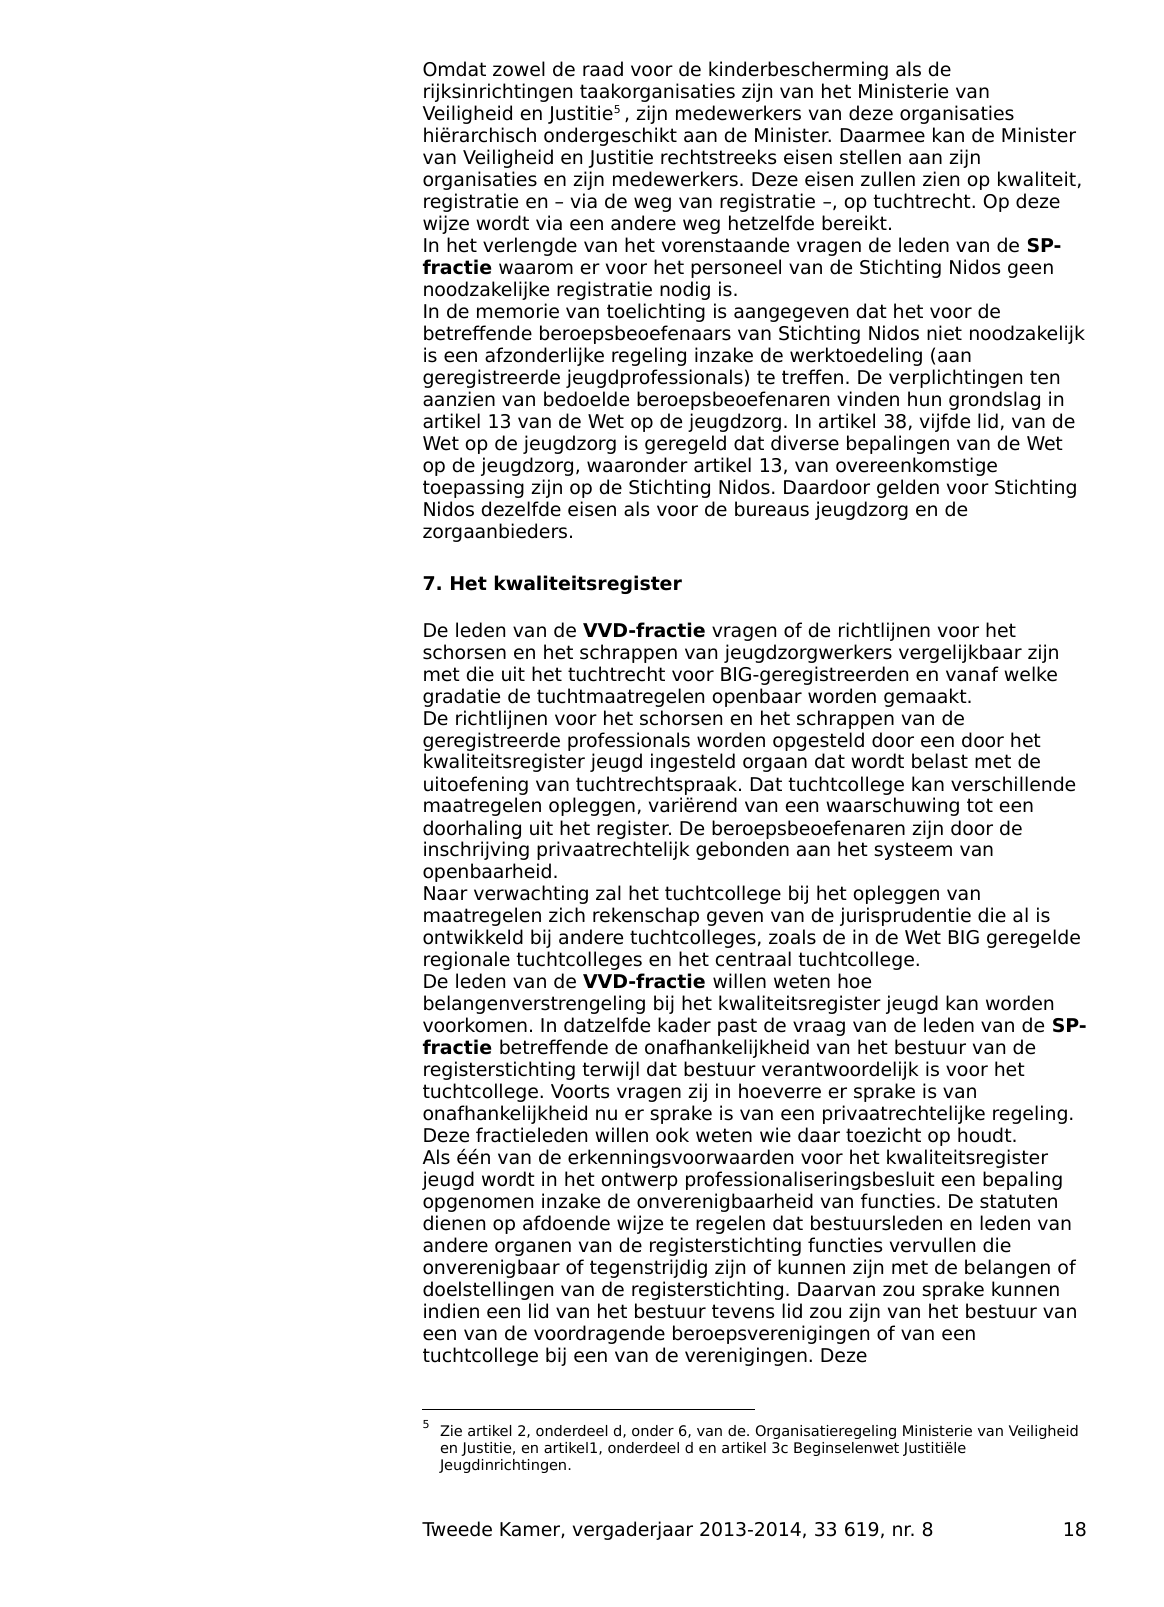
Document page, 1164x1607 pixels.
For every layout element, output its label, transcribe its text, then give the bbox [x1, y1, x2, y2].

text In de memorie van toelichting is aangegeven dat het voor de betreffende beroepsbeoefenaars van Stichting Nidos niet noodzakelijk is een afzonderlijke regeling inzake de werktoedeling (aan geregistreerde jeugdprofessionals) te treffen. De verplichtingen ten aanzien van bedoelde beroepsbeoefenaren vinden hun grondslag in artikel 13 van de Wet op de jeugdzorg. In artikel 38, vijfde lid, van de Wet op de jeugdzorg is geregeld dat diverse bepalingen van de Wet op de jeugdzorg, waaronder artikel 13, van overeenkomstige toepassing zijn op de Stichting Nidos. Daardoor gelden voor Stichting Nidos dezelfde eisen als voor de bureaus jeugdzorg en de zorgaanbieders. [422, 301, 1087, 543]
text Naar verwachting zal het tuchtcollege bij het opleggen van maatregelen zich rekenschap geven van de jurisprudentie die al is ontwikkeld bij andere tuchtcolleges, zoals de in de Wet BIG geregelde regionale tuchtcolleges en het centraal tuchtcollege. [422, 883, 1087, 971]
text De richtlijnen voor het schorsen en het schrappen van de geregistreerde professionals worden opgesteld door een door het kwaliteitsregister jeugd ingesteld orgaan dat wordt belast met de uitoefening van tuchtrechtspraak. Dat tuchtcollege kan verschillende maatregelen opleggen, variërend van een waarschuwing tot een doorhaling uit het register. De beroepsbeoefenaren zijn door de inschrijving privaatrechtelijk gebonden aan het systeem van openbaarheid. [422, 707, 1087, 883]
text Zie artikel 2, onderdeel d, onder 6, van de. Organisatieregeling Ministerie van Veiligheid en Justitie, en artikel1, onderdeel d en artikel 3c Beginselenwet Justitiële Jeugdinrichtingen. [422, 1418, 1087, 1474]
text In het verlengde van het vorenstaande vragen de leden van de SP-fractie waarom er voor het personeel van de Stichting Nidos geen noodzakelijke registratie nodig is. [422, 235, 1087, 301]
text De leden van de VVD-fractie willen weten hoe belangenverstrengeling bij het kwaliteitsregister jeugd kan worden voorkomen. In datzelfde kader past de vraag van de leden van de SP-fractie betreffende de onafhankelijkheid van het bestuur van de registerstichting terwijl dat bestuur verantwoordelijk is voor het tuchtcollege. Voorts vragen zij in hoeverre er sprake is van onafhankelijkheid nu er sprake is van een privaatrechtelijke regeling. Deze fractieleden willen ook weten wie daar toezicht op houdt. [422, 971, 1087, 1147]
subtitle 7. Het kwaliteitsregister [422, 573, 1087, 594]
text De leden van de VVD-fractie vragen of de richtlijnen voor het schorsen en het schrappen van jeugdzorgwerkers vergelijkbaar zijn met die uit het tuchtrecht voor BIG-geregistreerden en vanaf welke gradatie de tuchtmaatregelen openbaar worden gemaakt. [422, 619, 1087, 707]
text Omdat zowel de raad voor de kinderbescherming als de rijksinrichtingen taakorganisaties zijn van het Ministerie van Veiligheid en Justitie, zijn medewerkers van deze organisaties hiërarchisch ondergeschikt aan de Minister. Daarmee kan de Minister van Veiligheid en Justitie rechtstreeks eisen stellen aan zijn organisaties en zijn medewerkers. Deze eisen zullen zien op kwaliteit, registratie en – via de weg van registratie –, op tuchtrecht. Op deze wijze wordt via een andere weg hetzelfde bereikt. [422, 59, 1087, 235]
text Als één van de erkenningsvoorwaarden voor het kwaliteitsregister jeugd wordt in het ontwerp professionaliseringsbesluit een bepaling opgenomen inzake de onverenigbaarheid van functies. De statuten dienen op afdoende wijze te regelen dat bestuursleden en leden van andere organen van de registerstichting functies vervullen die onverenigbaar of tegenstrijdig zijn of kunnen zijn met de belangen of doelstellingen van de registerstichting. Daarvan zou sprake kunnen indien een lid van het bestuur tevens lid zou zijn van het bestuur van een van de voordragende beroepsverenigingen of van een tuchtcollege bij een van de verenigingen. Deze [422, 1147, 1087, 1367]
